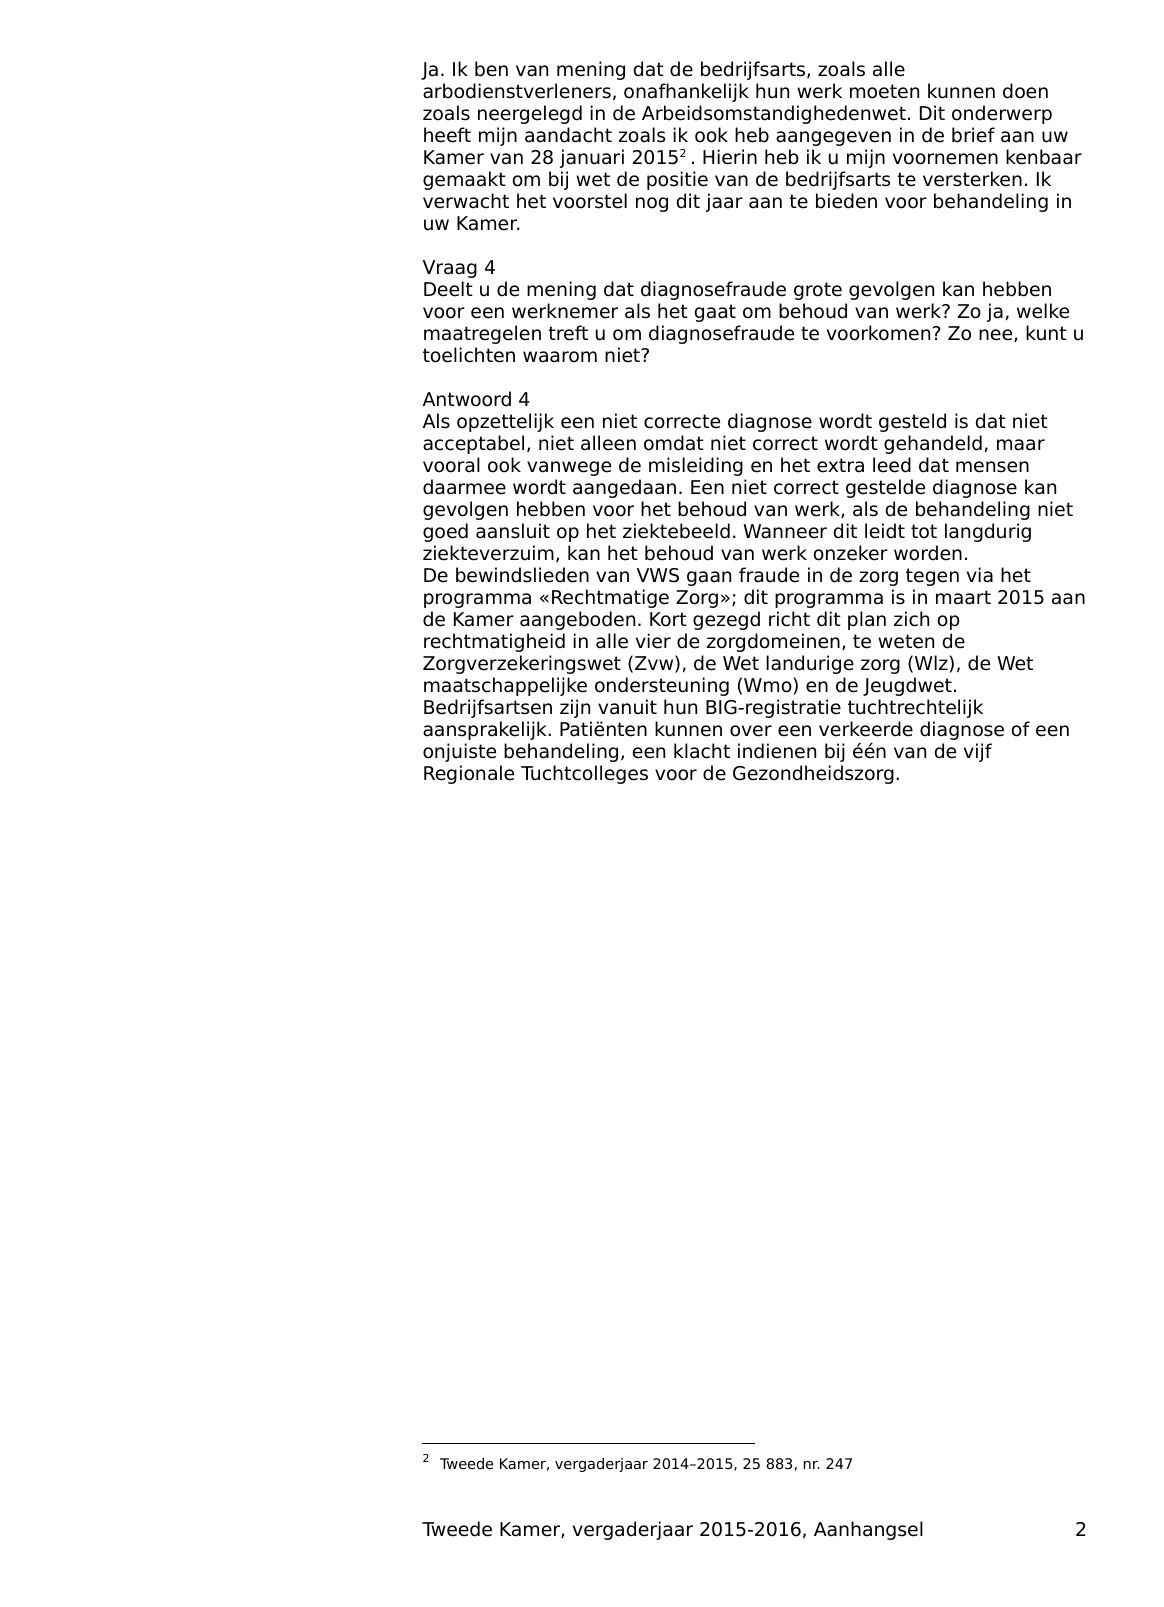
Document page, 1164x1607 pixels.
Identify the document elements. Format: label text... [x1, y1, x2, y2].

text De bewindslieden van VWS gaan fraude in de zorg tegen via het programma «Rechtmatige Zorg»; dit programma is in maart 2015 aan de Kamer aangeboden. Kort gezegd richt dit plan zich op rechtmatigheid in alle vier de zorgdomeinen, te weten de Zorgverzekeringswet (Zvw), de Wet landurige zorg (Wlz), de Wet maatschappelijke ondersteuning (Wmo) en de Jeugdwet. Bedrijfsartsen zijn vanuit hun BIG-registratie tuchtrechtelijk aansprakelijk. Patiënten kunnen over een verkeerde diagnose of een onjuiste behandeling, een klacht indienen bij één van de vijf Regionale Tuchtcolleges voor de Gezondheidszorg. [422, 565, 1087, 785]
text Deelt u de mening dat diagnosefraude grote gevolgen kan hebben voor een werknemer als het gaat om behoud van werk? Zo ja, welke maatregelen treft u om diagnosefraude te voorkomen? Zo nee, kunt u toelichten waarom niet? [422, 279, 1087, 367]
text Als opzettelijk een niet correcte diagnose wordt gesteld is dat niet acceptabel, niet alleen omdat niet correct wordt gehandeld, maar vooral ook vanwege de misleiding en het extra leed dat mensen daarmee wordt aangedaan. Een niet correct gestelde diagnose kan gevolgen hebben voor het behoud van werk, als de behandeling niet goed aansluit op het ziektebeeld. Wanneer dit leidt tot langdurig ziekteverzuim, kan het behoud van werk onzeker worden. [422, 411, 1087, 565]
text Antwoord 4 [422, 389, 1087, 411]
text Ja. Ik ben van mening dat de bedrijfsarts, zoals alle arbodienstverleners, onafhankelijk hun werk moeten kunnen doen zoals neergelegd in de Arbeidsomstandighedenwet. Dit onderwerp heeft mijn aandacht zoals ik ook heb aangegeven in de brief aan uw Kamer van 28 januari 2015. Hierin heb ik u mijn voornemen kenbaar gemaakt om bij wet de positie van de bedrijfsarts te versterken. Ik verwacht het voorstel nog dit jaar aan te bieden voor behandeling in uw Kamer. [422, 59, 1087, 235]
text Vraag 4 [422, 257, 1087, 279]
text Tweede Kamer, vergaderjaar 2014–2015, 25 883, nr. 247 [422, 1452, 1087, 1474]
